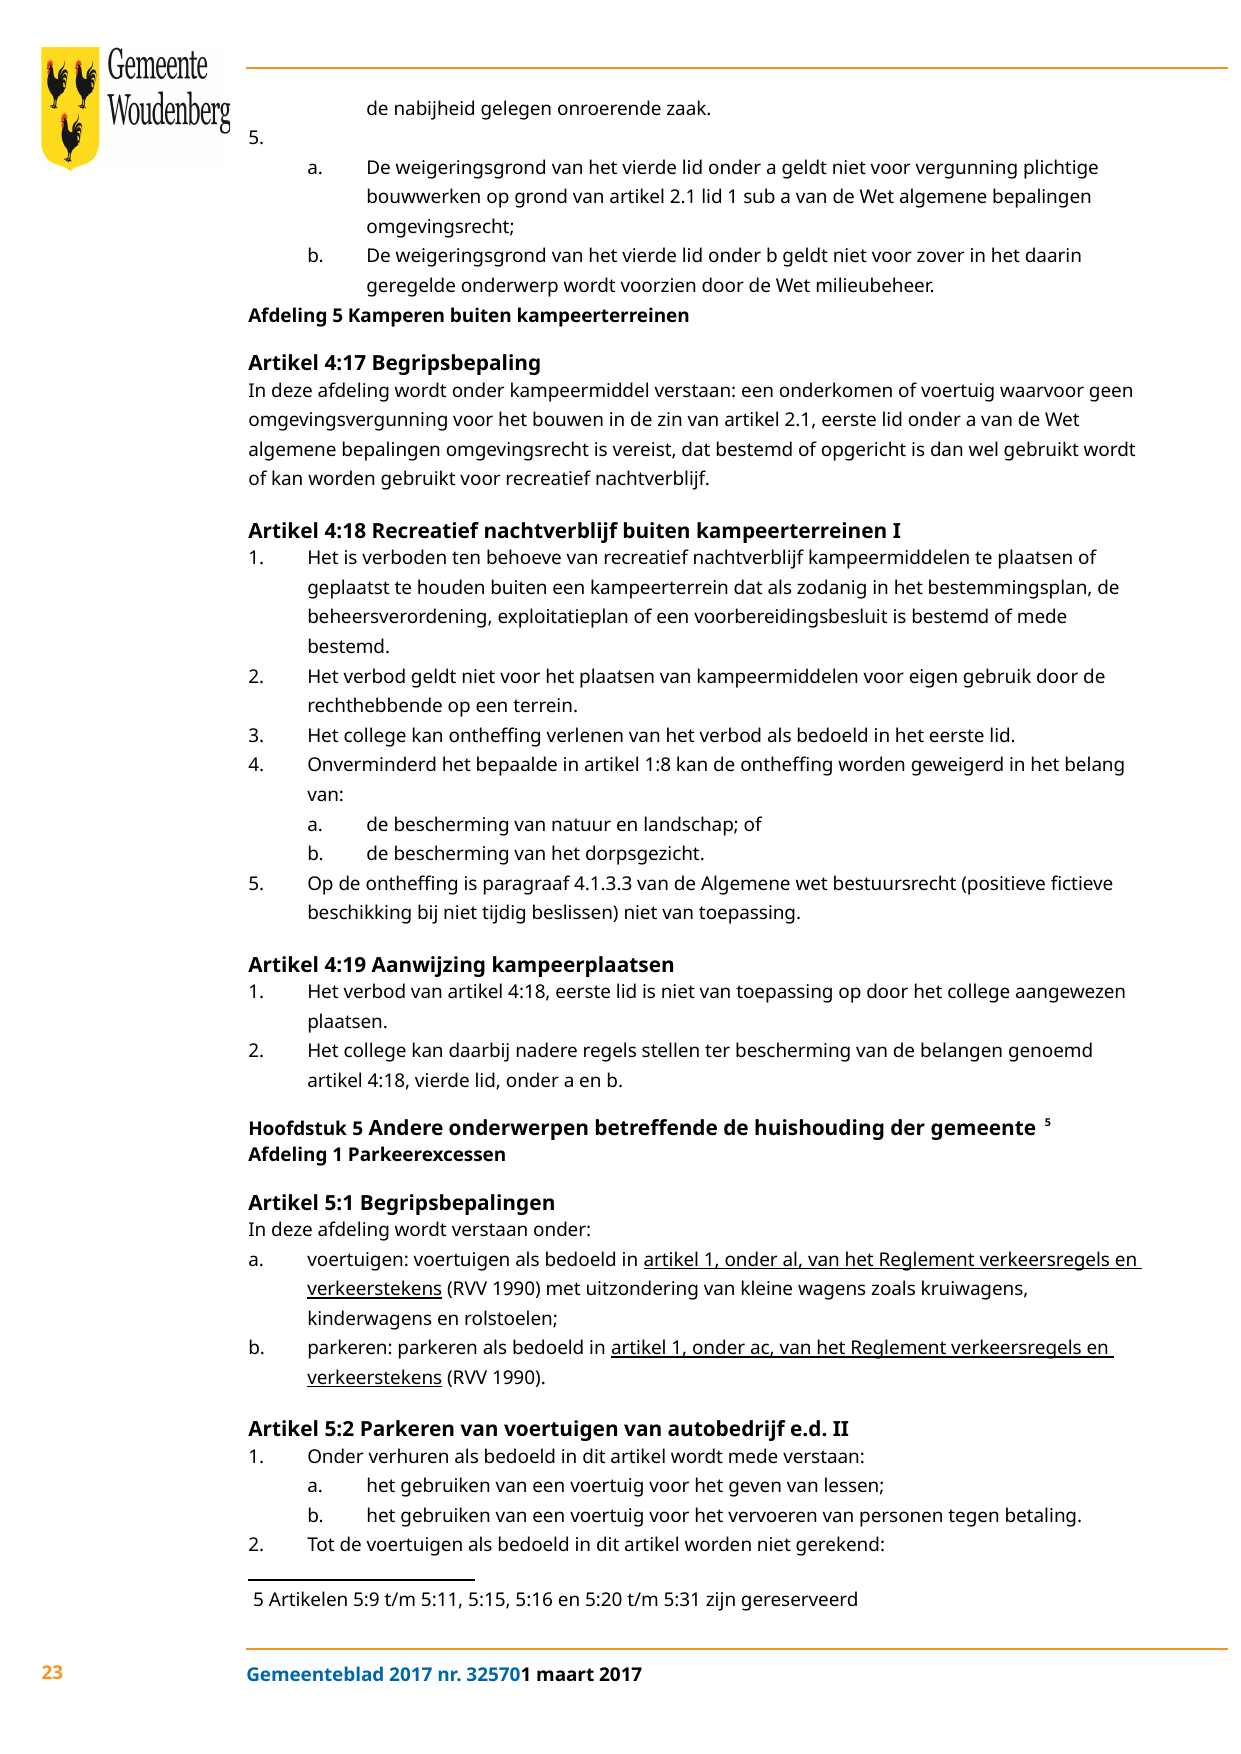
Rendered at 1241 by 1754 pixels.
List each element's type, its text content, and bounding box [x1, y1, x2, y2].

text Artikelen 5:9 t/m 5:11, 5:15, 5:16 en 5:20 t/m 5:31 zijn gereserveerd [248, 1586, 1152, 1612]
list de nabijheid gelegen onroerende zaak. [307, 95, 1152, 121]
list Het college kan ontheffing verlenen van het verbod als bedoeld in het eerste lid. [248, 722, 1152, 748]
list Het college kan daarbij nadere regels stellen ter bescherming van de belangen genoemd artikel 4:18, vierde lid, onder a en b. [248, 1037, 1152, 1093]
text Hoofdstuk 5 Andere onderwerpen betreffende de huishouding der gemeente [248, 1113, 1152, 1141]
list Het is verboden ten behoeve van recreatief nachtverblijf kampeermiddelen te plaatsen of geplaatst te houden buiten een kampeerterrein dat als zodanig in het bestemmingsplan, de beheersverordening, exploitatieplan of een voorbereidingsbesluit is bestemd of mede bestemd. [248, 544, 1152, 659]
text Artikel 4:18 Recreatief nachtverblijf buiten kampeerterreinen I [248, 516, 1152, 544]
picture [41, 47, 231, 172]
list De weigeringsgrond van het vierde lid onder b geldt niet voor zover in het daarin geregelde onderwerp wordt voorzien door de Wet milieubeheer. [307, 243, 1152, 298]
list Tot de voertuigen als bedoeld in dit artikel worden niet gerekend: [248, 1532, 1152, 1557]
list Op de ontheffing is paragraaf 4.1.3.3 van de Algemene wet bestuursrecht (positieve fictieve beschikking bij niet tijdig beslissen) niet van toepassing. [248, 870, 1152, 925]
list Het verbod van artikel 4:18, eerste lid is niet van toepassing op door het college aangewezen plaatsen. [248, 978, 1152, 1034]
list Onverminderd het bepaalde in artikel 1:8 kan de ontheffing worden geweigerd in het belang van: [248, 752, 1152, 807]
list het gebruiken van een voertuig voor het vervoeren van personen tegen betaling. [307, 1502, 1152, 1528]
list parkeren: parkeren als bedoeld in artikel 1, onder ac, van het Reglement verkeersregels en verkeerstekens (RVV 1990). [248, 1334, 1152, 1390]
text Artikel 5:1 Begripsbepalingen [248, 1188, 1152, 1216]
list de bescherming van het dorpsgezicht. [307, 840, 1152, 866]
text Afdeling 5 Kamperen buiten kampeerterreinen [248, 302, 1152, 328]
text In deze afdeling wordt onder kampeermiddel verstaan: een onderkomen of voertuig waarvoor geen omgevingsvergunning voor het bouwen in de zin van artikel 2.1, eerste lid onder a van de Wet algemene bepalingen omgevingsrecht is vereist, dat bestemd of opgericht is dan wel gebruikt wordt of kan worden gebruikt voor recreatief nachtverblijf. [248, 377, 1152, 491]
list het gebruiken van een voertuig voor het geven van lessen; [307, 1472, 1152, 1498]
text Afdeling 1 Parkeerexcessen [248, 1141, 1152, 1167]
list De weigeringsgrond van het vierde lid onder a geldt niet voor vergunning plichtige bouwwerken op grond van artikel 2.1 lid 1 sub a van de Wet algemene bepalingen omgevingsrecht; [307, 154, 1152, 239]
list de bescherming van natuur en landschap; of [307, 811, 1152, 836]
text Artikel 4:19 Aanwijzing kampeerplaatsen [248, 950, 1152, 978]
text Artikel 4:17 Begripsbepaling [248, 348, 1152, 377]
text In deze afdeling wordt verstaan onder: [248, 1216, 1152, 1242]
text Artikel 5:2 Parkeren van voertuigen van autobedrijf e.d. II [248, 1414, 1152, 1443]
list Het verbod geldt niet voor het plaatsen van kampeermiddelen voor eigen gebruik door de rechthebbende op een terrein. [248, 663, 1152, 718]
list Onder verhuren als bedoeld in dit artikel wordt mede verstaan: [248, 1443, 1152, 1469]
list voertuigen: voertuigen als bedoeld in artikel 1, onder al, van het Reglement verkeersregels en verkeerstekens (RVV 1990) met uitzondering van kleine wagens zoals kruiwagens, kinderwagens en rolstoelen; [248, 1246, 1152, 1331]
